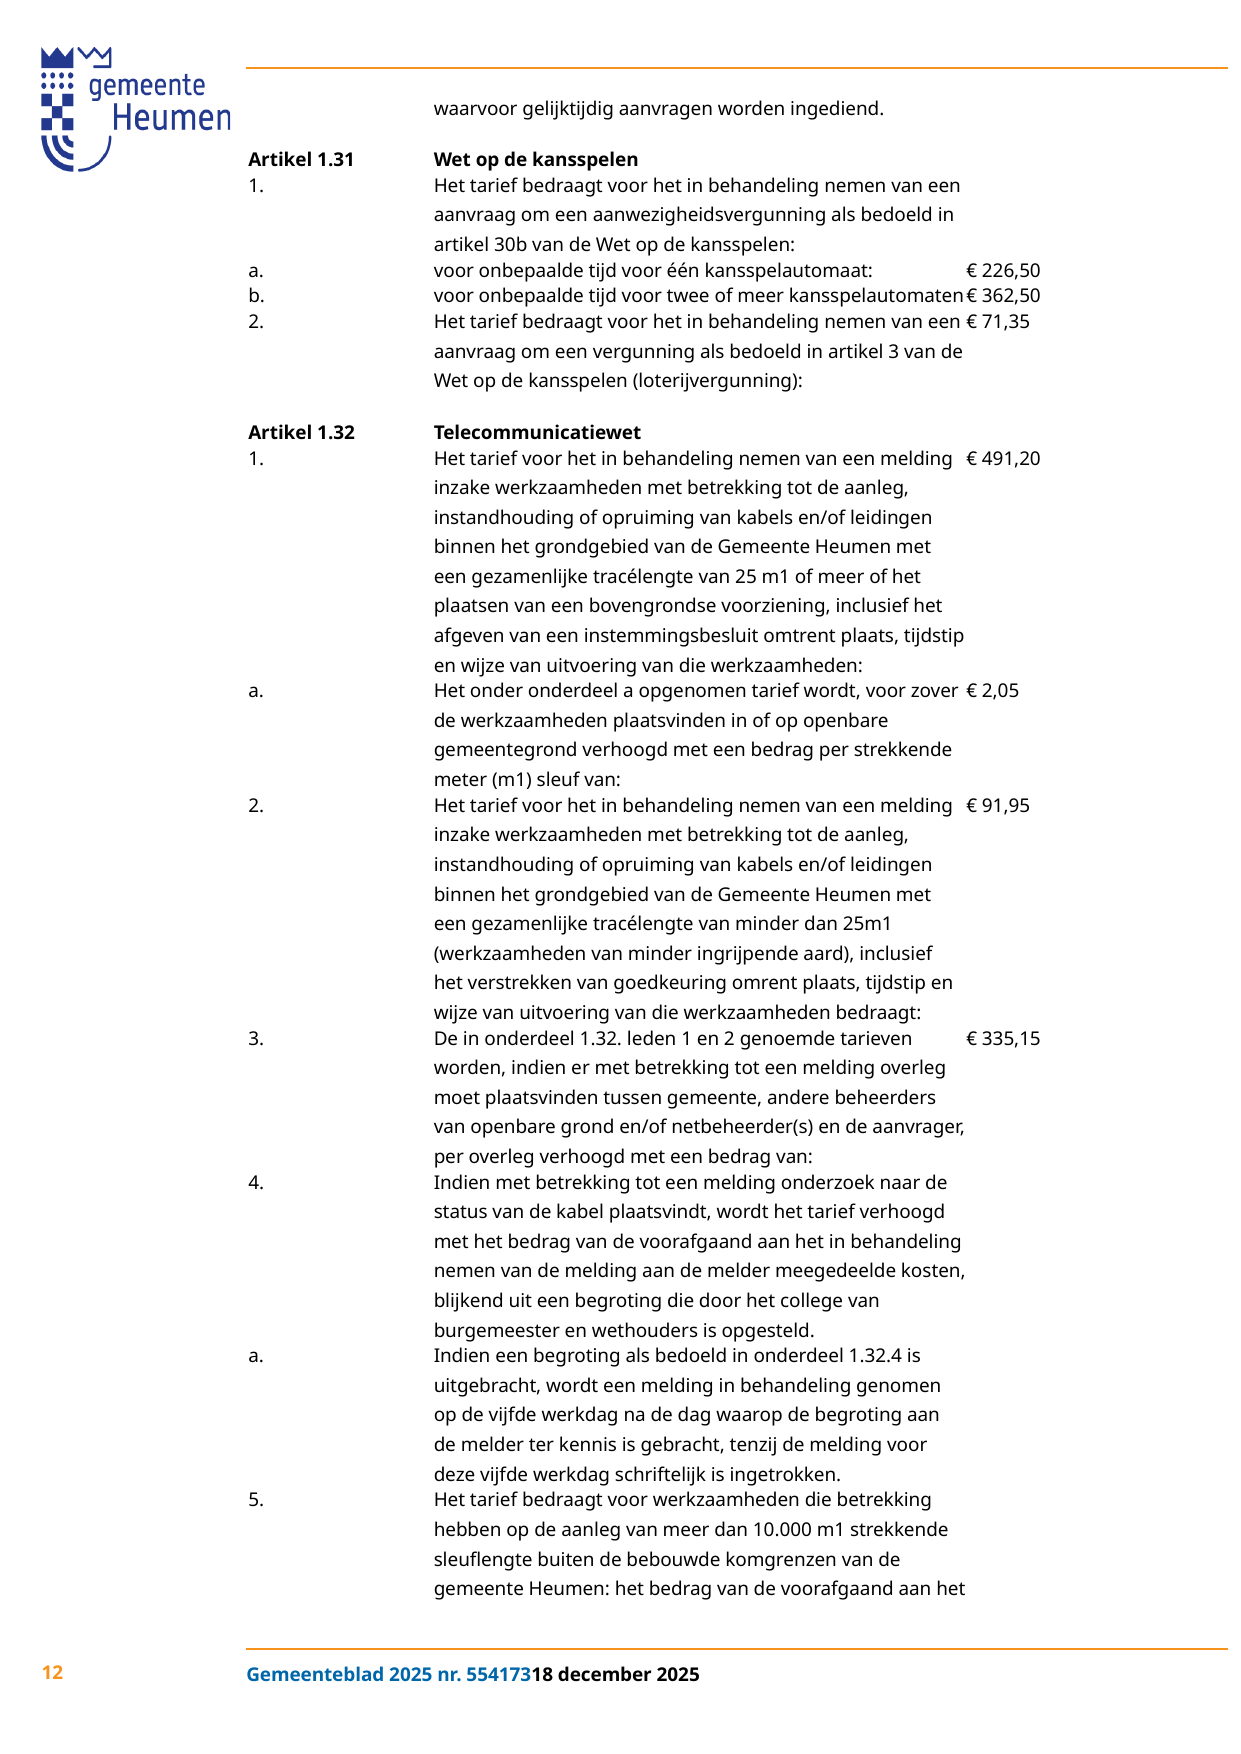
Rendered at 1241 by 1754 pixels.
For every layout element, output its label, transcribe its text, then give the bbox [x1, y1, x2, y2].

table_cell € 335,15 [966, 1025, 1152, 1169]
table_cell a. [248, 1343, 433, 1487]
table_cell Het tarief bedraagt voor het in behandeling nemen van een aanvraag om een aanwezigheidsvergunning als bedoeld in artikel 30b van de Wet op de kansspelen: [434, 172, 966, 257]
table_cell [966, 95, 1152, 121]
table_cell voor onbepaalde tijd voor één kansspelautomaat: [434, 257, 966, 283]
table_cell b. [248, 283, 433, 308]
table_cell De in onderdeel 1.32. leden 1 en 2 genoemde tarieven worden, indien er met betrekking tot een melding overleg moet plaatsvinden tussen gemeente, andere beheerders van openbare grond en/of netbeheerder(s) en de aanvrager, per overleg verhoogd met een bedrag van: [434, 1025, 966, 1169]
table_cell [966, 121, 1152, 146]
table_cell € 2,05 [966, 678, 1152, 792]
table_cell 3. [248, 1025, 433, 1169]
table_cell [966, 146, 1152, 172]
table_cell [248, 393, 433, 419]
table_cell € 362,50 [966, 283, 1152, 308]
table_cell [966, 1343, 1152, 1487]
table_cell Indien een begroting als bedoeld in onderdeel 1.32.4 is uitgebracht, wordt een melding in behandeling genomen op de vijfde werkdag na de dag waarop de begroting aan de melder ter kennis is gebracht, tenzij de melding voor deze vijfde werkdag schriftelijk is ingetrokken. [434, 1343, 966, 1487]
table_cell [248, 121, 433, 146]
table_cell Wet op de kansspelen [434, 146, 966, 172]
table_cell 5. [248, 1487, 433, 1601]
table_cell € 491,20 [966, 445, 1152, 677]
table_cell [434, 393, 966, 419]
table_cell voor onbepaalde tijd voor twee of meer kansspelautomaten [434, 283, 966, 308]
table_cell 2. [248, 792, 433, 1025]
table_cell [966, 1169, 1152, 1342]
picture [41, 47, 231, 172]
table_cell Het onder onderdeel a opgenomen tarief wordt, voor zover de werkzaamheden plaatsvinden in of op openbare gemeentegrond verhoogd met een bedrag per strekkende meter (m1) sleuf van: [434, 678, 966, 792]
table_cell € 71,35 [966, 308, 1152, 393]
table_cell Artikel 1.31 [248, 146, 433, 172]
table_cell Het tarief voor het in behandeling nemen van een melding inzake werkzaamheden met betrekking tot de aanleg, instandhouding of opruiming van kabels en/of leidingen binnen het grondgebied van de Gemeente Heumen met een gezamenlijke tracélengte van 25 m1 of meer of het plaatsen van een bovengrondse voorziening, inclusief het afgeven van een instemmingsbesluit omtrent plaats, tijdstip en wijze van uitvoering van die werkzaamheden: [434, 445, 966, 677]
table_cell [966, 419, 1152, 445]
table_cell Het tarief bedraagt voor het in behandeling nemen van een aanvraag om een vergunning als bedoeld in artikel 3 van de Wet op de kansspelen (loterijvergunning): [434, 308, 966, 393]
table_cell Het tarief bedraagt voor werkzaamheden die betrekking hebben op de aanleg van meer dan 10.000 m1 strekkende sleuflengte buiten de bebouwde komgrenzen van de gemeente Heumen: het bedrag van de voorafgaand aan het [434, 1487, 966, 1601]
table_cell [966, 172, 1152, 257]
table_cell € 226,50 [966, 257, 1152, 283]
table_cell a. [248, 678, 433, 792]
table_cell 4. [248, 1169, 433, 1342]
table_cell [248, 95, 433, 121]
table_cell Het tarief voor het in behandeling nemen van een melding inzake werkzaamheden met betrekking tot de aanleg, instandhouding of opruiming van kabels en/of leidingen binnen het grondgebied van de Gemeente Heumen met een gezamenlijke tracélengte van minder dan 25m1 (werkzaamheden van minder ingrijpende aard), inclusief het verstrekken van goedkeuring omrent plaats, tijdstip en wijze van uitvoering van die werkzaamheden bedraagt: [434, 792, 966, 1025]
table_cell Indien met betrekking tot een melding onderzoek naar de status van de kabel plaatsvindt, wordt het tarief verhoogd met het bedrag van de voorafgaand aan het in behandeling nemen van de melding aan de melder meegedeelde kosten, blijkend uit een begroting die door het college van burgemeester en wethouders is opgesteld. [434, 1169, 966, 1342]
table_cell € 91,95 [966, 792, 1152, 1025]
table_cell [434, 121, 966, 146]
table_cell waarvoor gelijktijdig aanvragen worden ingediend. [434, 95, 966, 121]
table_cell Artikel 1.32 [248, 419, 433, 445]
table_cell [966, 1487, 1152, 1601]
table_cell Telecommunicatiewet [434, 419, 966, 445]
table_cell a. [248, 257, 433, 283]
table_cell 2. [248, 308, 433, 393]
table_cell 1. [248, 445, 433, 677]
table_cell 1. [248, 172, 433, 257]
table_cell [966, 393, 1152, 419]
